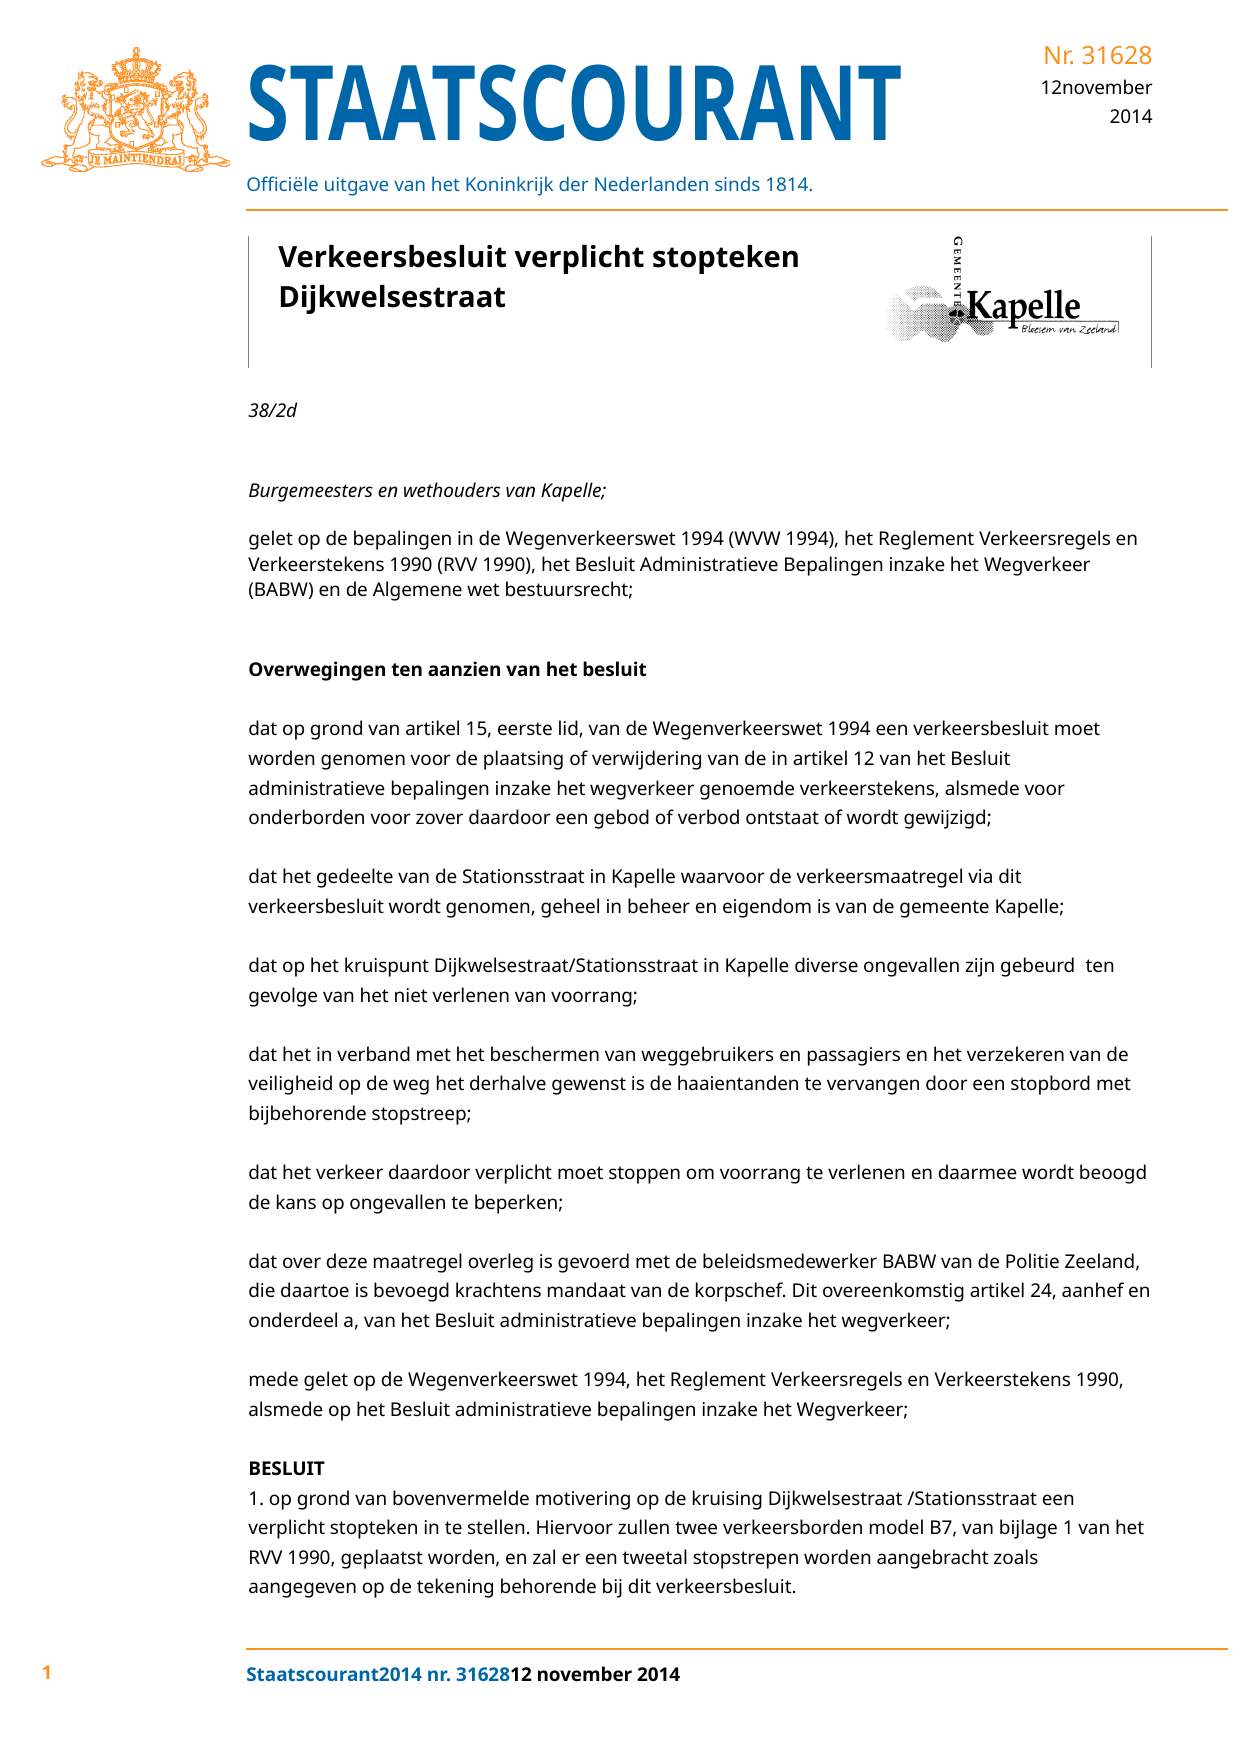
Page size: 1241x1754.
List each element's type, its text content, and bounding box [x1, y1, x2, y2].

text mede gelet op de Wegenverkeerswet 1994, het Reglement Verkeersregels en Verkeerstekens 1990, alsmede op het Besluit administratieve bepalingen inzake het Wegverkeer; [248, 1366, 1152, 1422]
picture [41, 47, 231, 172]
text gelet op de bepalingen in de Wegenverkeerswet 1994 (WVW 1994), het Reglement Verkeersregels en Verkeerstekens 1990 (RVV 1990), het Besluit Administratieve Bepalingen inzake het Wegverkeer (BABW) en de Algemene wet bestuursrecht; [248, 525, 1152, 602]
text dat op het kruispunt Dijkwelsestraat/Stationsstraat in Kapelle diverse ongevallen zijn gebeurd ten gevolge van het niet verlenen van voorrang; [248, 952, 1152, 1007]
text 38/2d [248, 398, 1152, 423]
text dat op grond van artikel 15, eerste lid, van de Wegenverkeerswet 1994 een verkeersbesluit moet worden genomen voor de plaatsing of verwijdering van de in artikel 12 van het Besluit administratieve bepalingen inzake het wegverkeer genoemde verkeerstekens, alsmede voor onderborden voor zover daardoor een gebod of verbod ontstaat of wordt gewijzigd; [248, 716, 1152, 830]
text dat het in verband met het beschermen van weggebruikers en passagiers en het verzekeren van de veiligheid op de weg het derhalve gewenst is de haaientanden te vervangen door een stopbord met bijbehorende stopstreep; [248, 1041, 1152, 1126]
text dat het gedeelte van de Stationsstraat in Kapelle waarvoor de verkeersmaatregel via dit verkeersbesluit wordt genomen, geheel in beheer en eigendom is van de gemeente Kapelle; [248, 863, 1152, 919]
text Burgemeesters en wethouders van Kapelle; [248, 477, 1152, 503]
text dat het verkeer daardoor verplicht moet stoppen om voorrang te verlenen en daarmee wordt beoogd de kans op ongevallen te beperken; [248, 1159, 1152, 1214]
table_header [850, 236, 1151, 368]
text BESLUIT [248, 1455, 1152, 1481]
text Overwegingen ten aanzien van het besluit [248, 656, 1152, 682]
table_header Verkeersbesluit verplicht stopteken Dijkwelsestraat [249, 236, 850, 368]
text 1. op grond van bovenvermelde motivering op de kruising Dijkwelsestraat /Stationsstraat een verplicht stopteken in te stellen. Hiervoor zullen twee verkeersborden model B7, van bijlage 1 van het RVV 1990, geplaatst worden, en zal er een tweetal stopstrepen worden aangebracht zoals aangegeven op de tekening behorende bij dit verkeersbesluit. [248, 1485, 1152, 1599]
picture [882, 236, 1119, 343]
text dat over deze maatregel overleg is gevoerd met de beleidsmedewerker BABW van de Politie Zeeland, die daartoe is bevoegd krachtens mandaat van de korpschef. Dit overeenkomstig artikel 24, aanhef en onderdeel a, van het Besluit administratieve bepalingen inzake het wegverkeer; [248, 1248, 1152, 1333]
